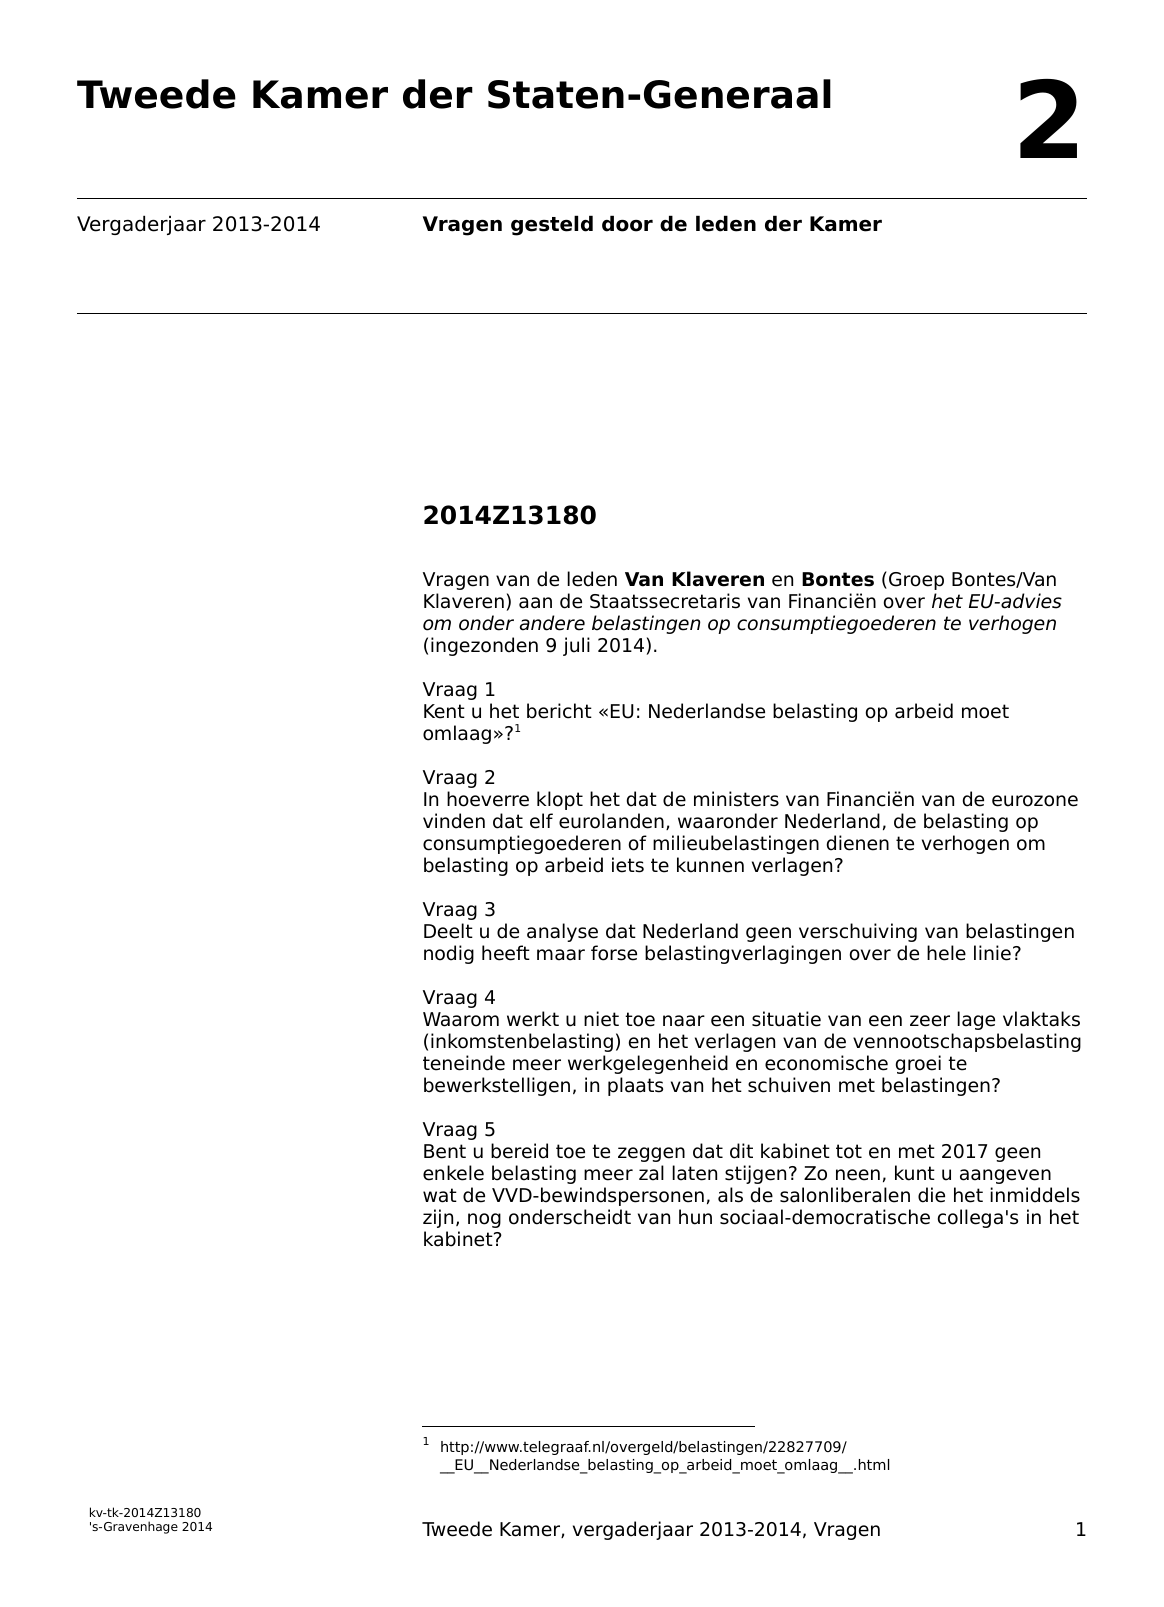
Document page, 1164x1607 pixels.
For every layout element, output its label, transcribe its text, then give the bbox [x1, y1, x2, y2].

table_cell Vragen gesteld door de leden der Kamer [422, 199, 1087, 313]
text Vragen van de leden Van Klaveren en Bontes (Groep Bontes/Van Klaveren) aan de Staatssecretaris van Financiën over het EU-advies om onder andere belastingen op consumptiegoederen te verhogen (ingezonden 9 juli 2014). [422, 569, 1087, 657]
text kv-tk-2014Z13180 [88, 1506, 323, 1520]
text Bent u bereid toe te zeggen dat dit kabinet tot en met 2017 geen enkele belasting meer zal laten stijgen? Zo neen, kunt u aangeven wat de VVD-bewindspersonen, als de salonliberalen die het inmiddels zijn, nog onderscheidt van hun sociaal-democratische collega's in het kabinet? [422, 1141, 1087, 1251]
text Deelt u de analyse dat Nederland geen verschuiving van belastingen nodig heeft maar forse belastingverlagingen over de hele linie? [422, 921, 1087, 965]
text 's-Gravenhage 2014 [88, 1520, 323, 1534]
text Kent u het bericht «EU: Nederlandse belasting op arbeid moet omlaag»? [422, 701, 1087, 745]
text In hoeverre klopt het dat de ministers van Financiën van de eurozone vinden dat elf eurolanden, waaronder Nederland, de belasting op consumptiegoederen of milieubelastingen dienen te verhogen om belasting op arbeid iets te kunnen verlagen? [422, 789, 1087, 877]
table_header Tweede Kamer der Staten-Generaal [77, 59, 886, 198]
text http://www.telegraaf.nl/overgeld/belastingen/22827709/__EU__Nederlandse_belasting_op_arbeid_moet_omlaag__.html [422, 1435, 1087, 1474]
text Vraag 4 [422, 987, 1087, 1009]
text 2014Z13180 [422, 501, 1087, 531]
table_cell Vergaderjaar 2013-2014 [77, 199, 422, 313]
table_header 2 [886, 59, 1087, 198]
text Vraag 2 [422, 767, 1087, 789]
text Waarom werkt u niet toe naar een situatie van een zeer lage vlaktaks (inkomstenbelasting) en het verlagen van de vennootschapsbelasting teneinde meer werkgelegenheid en economische groei te bewerkstelligen, in plaats van het schuiven met belastingen? [422, 1009, 1087, 1097]
text Vraag 1 [422, 679, 1087, 701]
text Vraag 5 [422, 1119, 1087, 1141]
text Vraag 3 [422, 899, 1087, 921]
